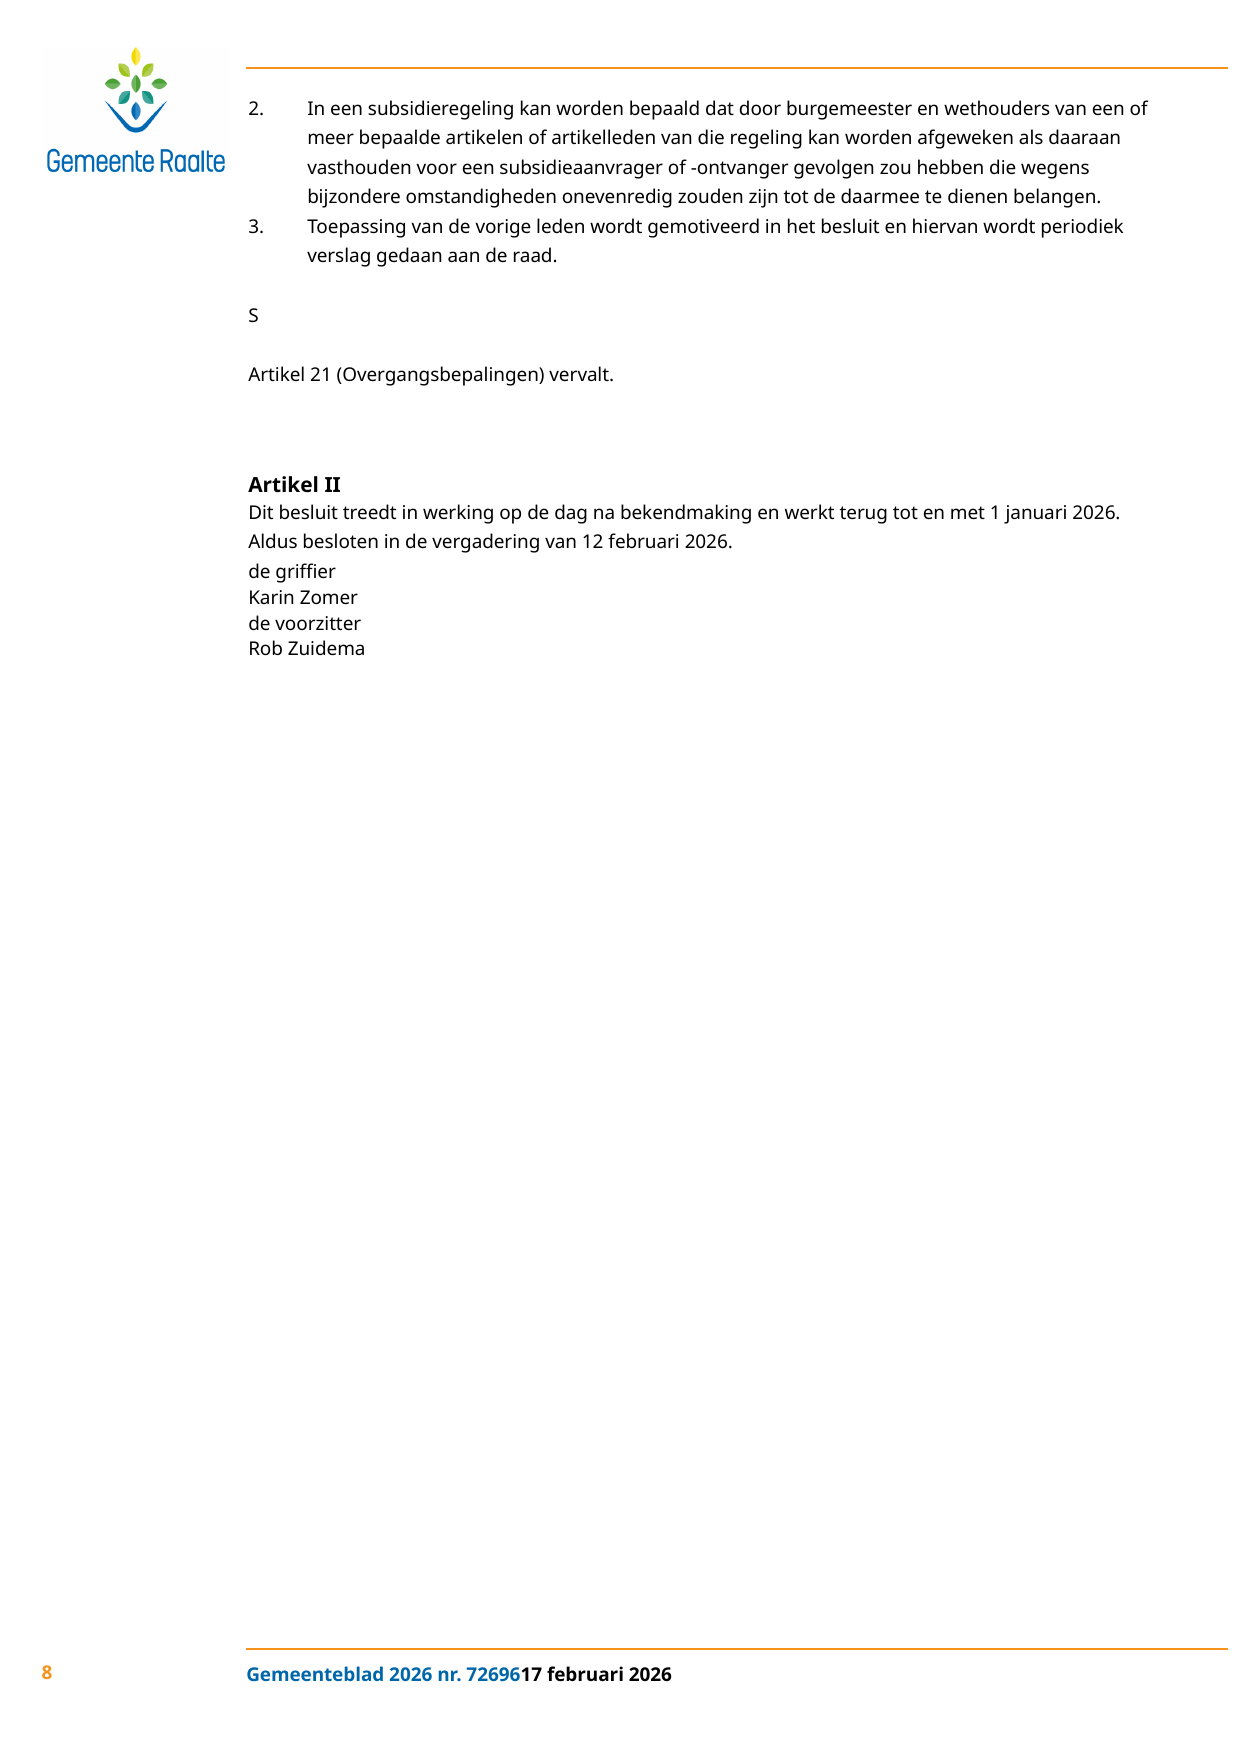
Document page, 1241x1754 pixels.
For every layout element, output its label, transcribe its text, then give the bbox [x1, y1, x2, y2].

list In een subsidieregeling kan worden bepaald dat door burgemeester en wethouders van een of meer bepaalde artikelen of artikelleden van die regeling kan worden afgeweken als daaraan vasthouden voor een subsidieaanvrager of -ontvanger gevolgen zou hebben die wegens bijzondere omstandigheden onevenredig zouden zijn tot de daarmee te dienen belangen. [248, 95, 1152, 209]
text Artikel II [248, 471, 1152, 499]
text S [248, 302, 1152, 328]
text Karin Zomer [248, 584, 1152, 610]
text Dit besluit treedt in werking op de dag na bekendmaking en werkt terug tot en met 1 januari 2026. [248, 499, 1152, 525]
list Toepassing van de vorige leden wordt gemotiveerd in het besluit en hiervan wordt periodiek verslag gedaan aan de raad. [248, 213, 1152, 268]
text Aldus besloten in de vergadering van 12 februari 2026. [248, 529, 1152, 554]
text de voorzitter [248, 610, 1152, 635]
text de griffier [248, 558, 1152, 584]
picture [41, 47, 231, 172]
text Rob Zuidema [248, 635, 1152, 661]
text Artikel 21 (Overgangsbepalingen) vervalt. [248, 361, 1152, 387]
